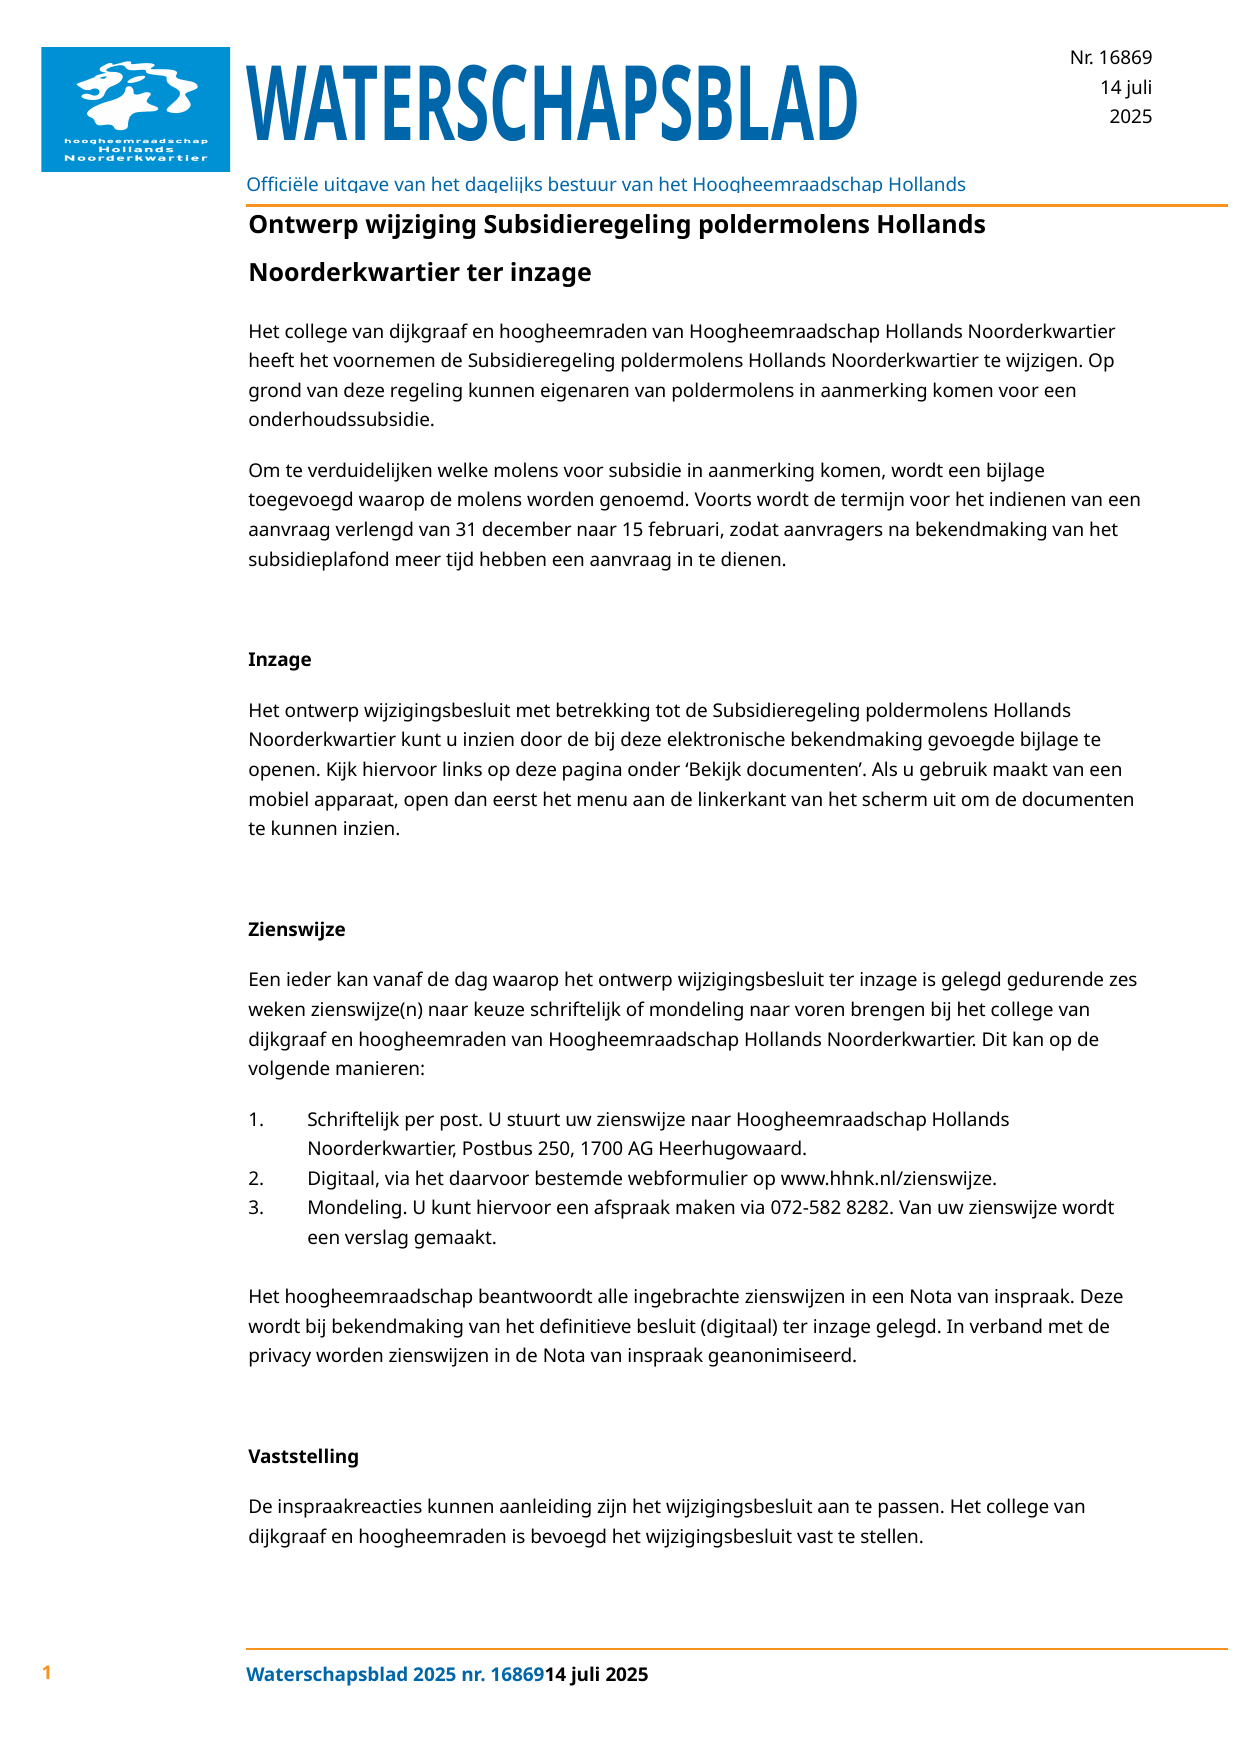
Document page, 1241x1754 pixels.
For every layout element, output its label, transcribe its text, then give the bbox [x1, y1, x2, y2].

text Inzage [248, 647, 1152, 672]
text Het hoogheemraadschap beantwoordt alle ingebrachte zienswijzen in een Nota van inspraak. Deze wordt bij bekendmaking van het definitieve besluit (digitaal) ter inzage gelegd. In verband met de privacy worden zienswijzen in de Nota van inspraak geanonimiseerd. [248, 1283, 1152, 1368]
text De inspraakreacties kunnen aanleiding zijn het wijzigingsbesluit aan te passen. Het college van dijkgraaf en hoogheemraden is bevoegd het wijzigingsbesluit vast te stellen. [248, 1494, 1152, 1549]
list Digitaal, via het daarvoor bestemde webformulier op www.hhnk.nl/zienswijze. [248, 1165, 1152, 1191]
list Mondeling. U kunt hiervoor een afspraak maken via 072-582 8282. Van uw zienswijze wordt een verslag gemaakt. [248, 1194, 1152, 1250]
text Het college van dijkgraaf en hoogheemraden van Hoogheemraadschap Hollands Noorderkwartier heeft het voornemen de Subsidieregeling poldermolens Hollands Noorderkwartier te wijzigen. Op grond van deze regeling kunnen eigenaren van poldermolens in aanmerking komen voor een onderhoudssubsidie. [248, 318, 1152, 432]
picture [78, 64, 122, 99]
text Om te verduidelijken welke molens voor subsidie in aanmerking komen, wordt een bijlage toegevoegd waarop de molens worden genoemd. Voorts wordt de termijn voor het indienen van een aanvraag verlengd van 31 december naar 15 februari, zodat aanvragers na bekendmaking van het subsidieplafond meer tijd hebben een aanvraag in te dienen. [248, 457, 1152, 572]
picture [88, 87, 157, 130]
picture [118, 62, 197, 112]
picture [129, 76, 144, 82]
text Een ieder kan vanaf de dag waarop het ontwerp wijzigingsbesluit ter inzage is gelegd gedurende zes weken zienswijze(n) naar keuze schriftelijk of mondeling naar voren brengen bij het college van dijkgraaf en hoogheemraden van Hoogheemraadschap Hollands Noorderkwartier. Dit kan op de volgende manieren: [248, 967, 1152, 1081]
text Ontwerp wijziging Subsidieregeling poldermolens Hollands Noorderkwartier ter inzage [248, 207, 1152, 288]
text Het ontwerp wijzigingsbesluit met betrekking tot de Subsidieregeling poldermolens Hollands Noorderkwartier kunt u inzien door de bij deze elektronische bekendmaking gevoegde bijlage te openen. Kijk hiervoor links op deze pagina onder ‘Bekijk documenten’. Als u gebruik maakt van een mobiel apparaat, open dan eerst het menu aan de linkerkant van het scherm uit om de documenten te kunnen inzien. [248, 697, 1152, 841]
list Schriftelijk per post. U stuurt uw zienswijze naar Hoogheemraadschap Hollands Noorderkwartier, Postbus 250, 1700 AG Heerhugowaard. [248, 1106, 1152, 1161]
text Vaststelling [248, 1443, 1152, 1469]
text Zienswijze [248, 916, 1152, 942]
